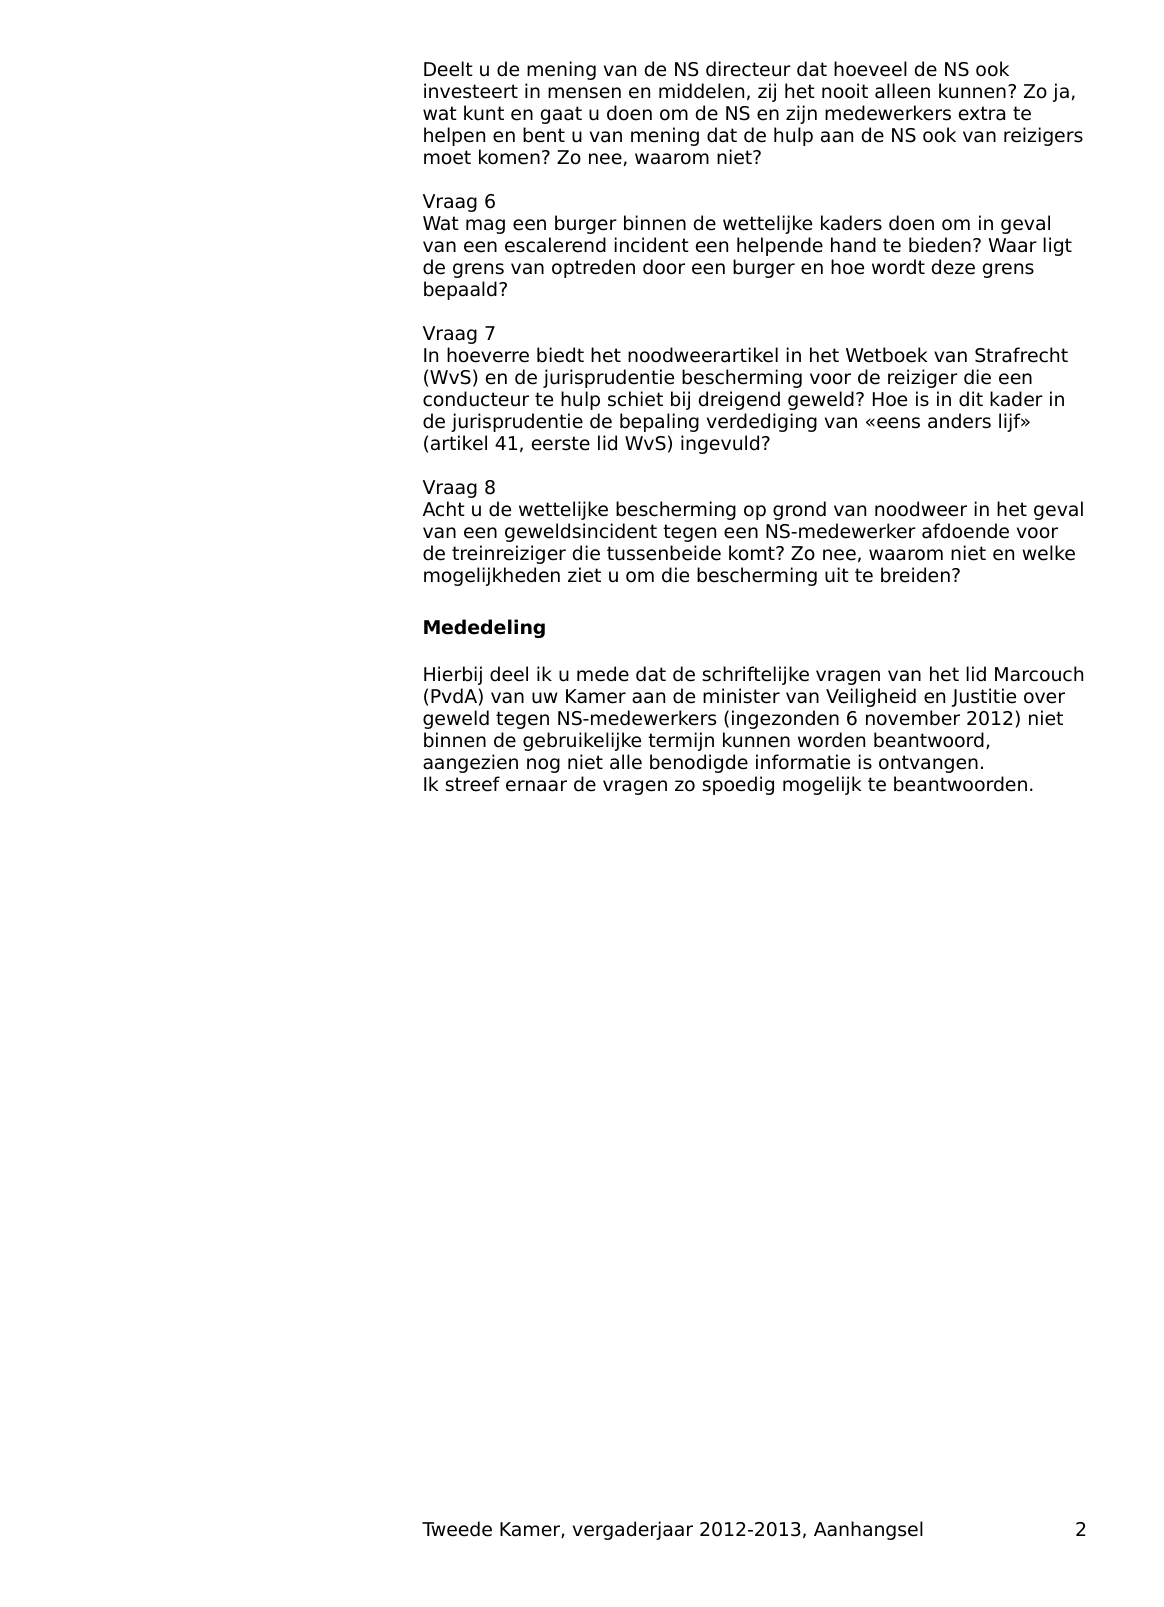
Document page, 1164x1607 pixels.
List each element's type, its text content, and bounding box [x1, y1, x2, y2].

subtitle Mededeling [422, 617, 1087, 639]
text Deelt u de mening van de NS directeur dat hoeveel de NS ook investeert in mensen en middelen, zij het nooit alleen kunnen? Zo ja, wat kunt en gaat u doen om de NS en zijn medewerkers extra te helpen en bent u van mening dat de hulp aan de NS ook van reizigers moet komen? Zo nee, waarom niet? [422, 59, 1087, 169]
text Vraag 8 [422, 477, 1087, 499]
text Ik streef ernaar de vragen zo spoedig mogelijk te beantwoorden. [422, 774, 1087, 796]
text Acht u de wettelijke bescherming op grond van noodweer in het geval van een geweldsincident tegen een NS-medewerker afdoende voor de treinreiziger die tussenbeide komt? Zo nee, waarom niet en welke mogelijkheden ziet u om die bescherming uit te breiden? [422, 499, 1087, 587]
text Wat mag een burger binnen de wettelijke kaders doen om in geval van een escalerend incident een helpende hand te bieden? Waar ligt de grens van optreden door een burger en hoe wordt deze grens bepaald? [422, 213, 1087, 301]
text In hoeverre biedt het noodweerartikel in het Wetboek van Strafrecht (WvS) en de jurisprudentie bescherming voor de reiziger die een conducteur te hulp schiet bij dreigend geweld? Hoe is in dit kader in de jurisprudentie de bepaling verdediging van «eens anders lijf» (artikel 41, eerste lid WvS) ingevuld? [422, 345, 1087, 455]
text Vraag 7 [422, 323, 1087, 345]
text Vraag 6 [422, 191, 1087, 213]
text Hierbij deel ik u mede dat de schriftelijke vragen van het lid Marcouch (PvdA) van uw Kamer aan de minister van Veiligheid en Justitie over geweld tegen NS-medewerkers (ingezonden 6 november 2012) niet binnen de gebruikelijke termijn kunnen worden beantwoord, aangezien nog niet alle benodigde informatie is ontvangen. [422, 664, 1087, 774]
